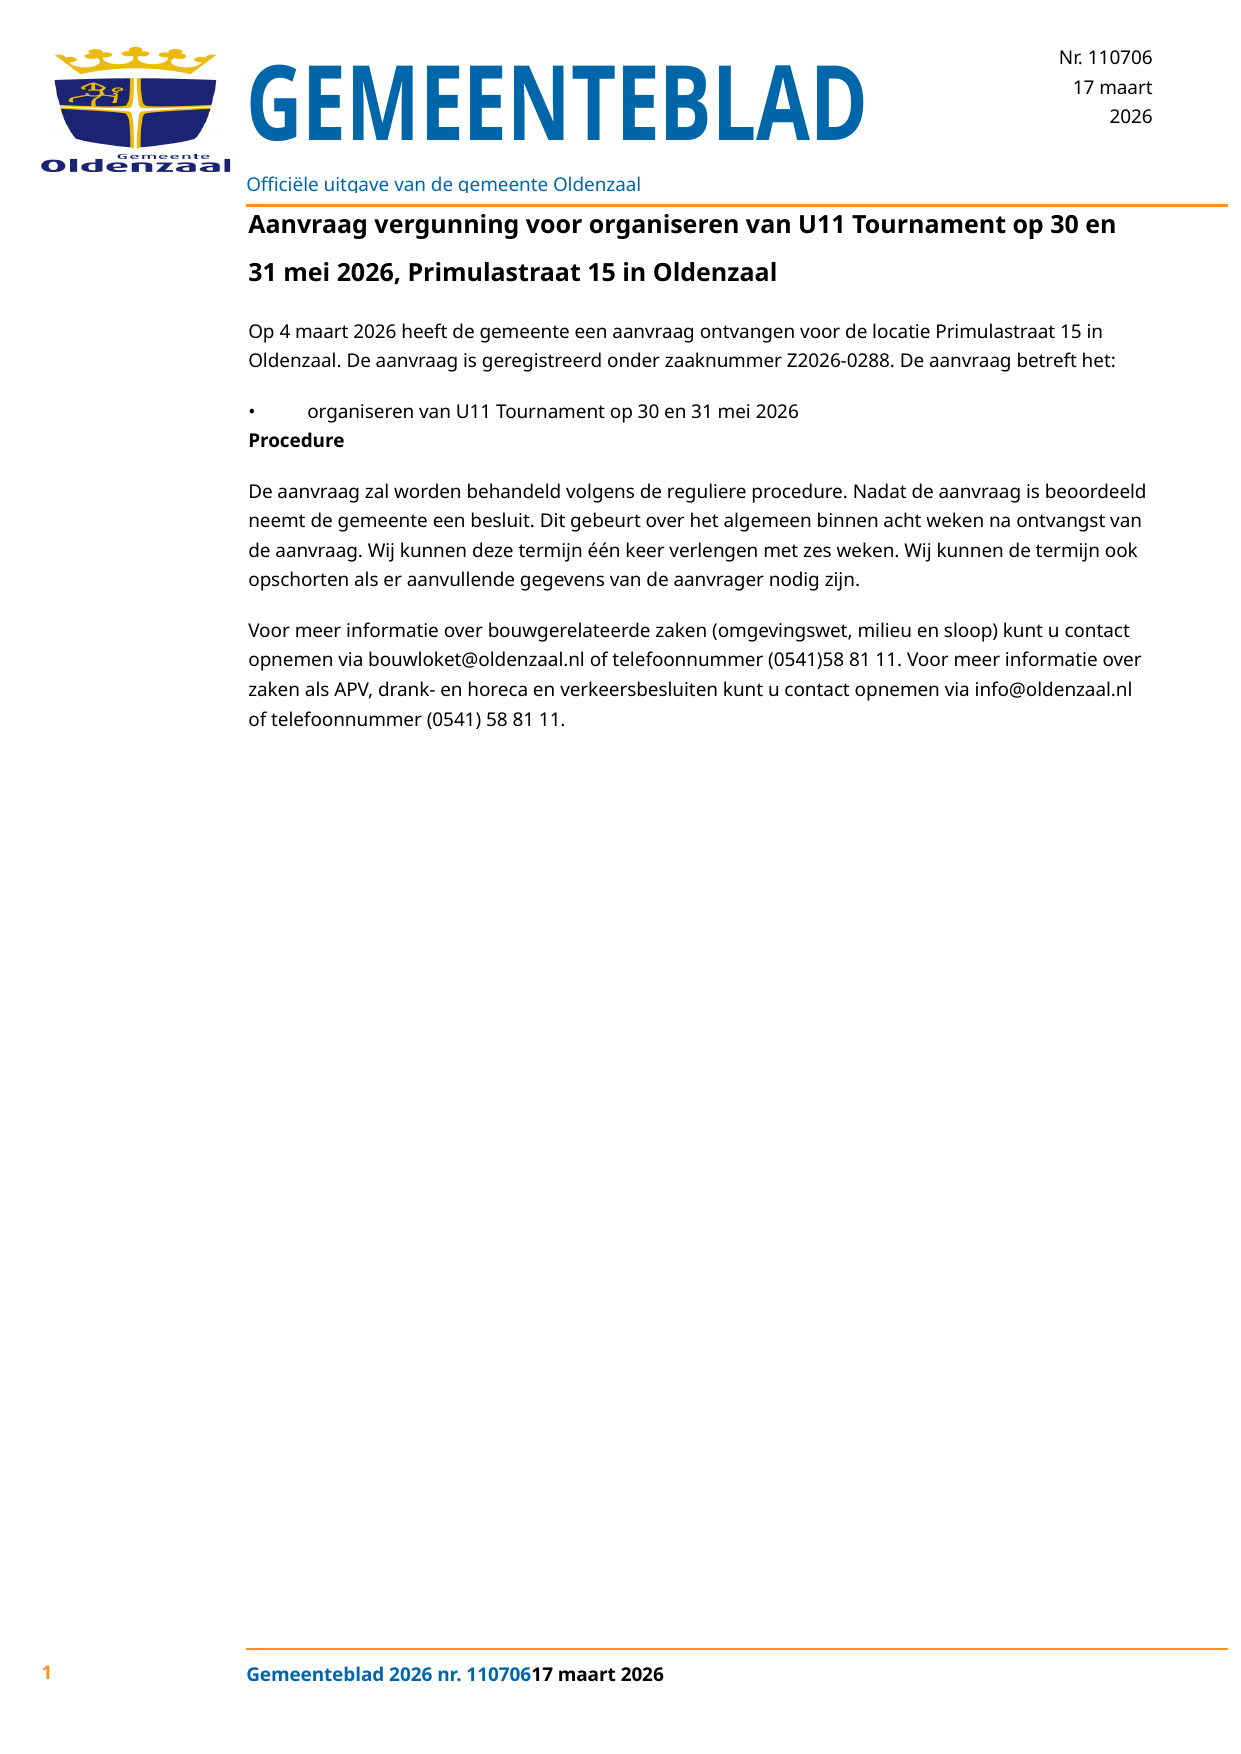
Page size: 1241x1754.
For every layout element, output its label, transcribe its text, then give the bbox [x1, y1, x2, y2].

text Voor meer informatie over bouwgerelateerde zaken (omgevingswet, milieu en sloop) kunt u contact opnemen via bouwloket@oldenzaal.nl of telefoonnummer (0541)58 81 11. Voor meer informatie over zaken als APV, drank- en horeca en verkeersbesluiten kunt u contact opnemen via info@oldenzaal.nl of telefoonnummer (0541) 58 81 11. [248, 617, 1152, 732]
text De aanvraag zal worden behandeld volgens de reguliere procedure. Nadat de aanvraag is beoordeeld neemt de gemeente een besluit. Dit gebeurt over het algemeen binnen acht weken na ontvangst van de aanvraag. Wij kunnen deze termijn één keer verlengen met zes weken. Wij kunnen de termijn ook opschorten als er aanvullende gegevens van de aanvrager nodig zijn. [248, 478, 1152, 592]
text Procedure [248, 427, 1152, 453]
text Op 4 maart 2026 heeft de gemeente een aanvraag ontvangen voor de locatie Primulastraat 15 in Oldenzaal. De aanvraag is geregistreerd onder zaaknummer Z2026-0288. De aanvraag betreft het: [248, 318, 1152, 373]
list organiseren van U11 Tournament op 30 en 31 mei 2026 [248, 398, 1152, 424]
picture [41, 47, 231, 172]
text Aanvraag vergunning voor organiseren van U11 Tournament op 30 en 31 mei 2026, Primulastraat 15 in Oldenzaal [248, 207, 1152, 288]
